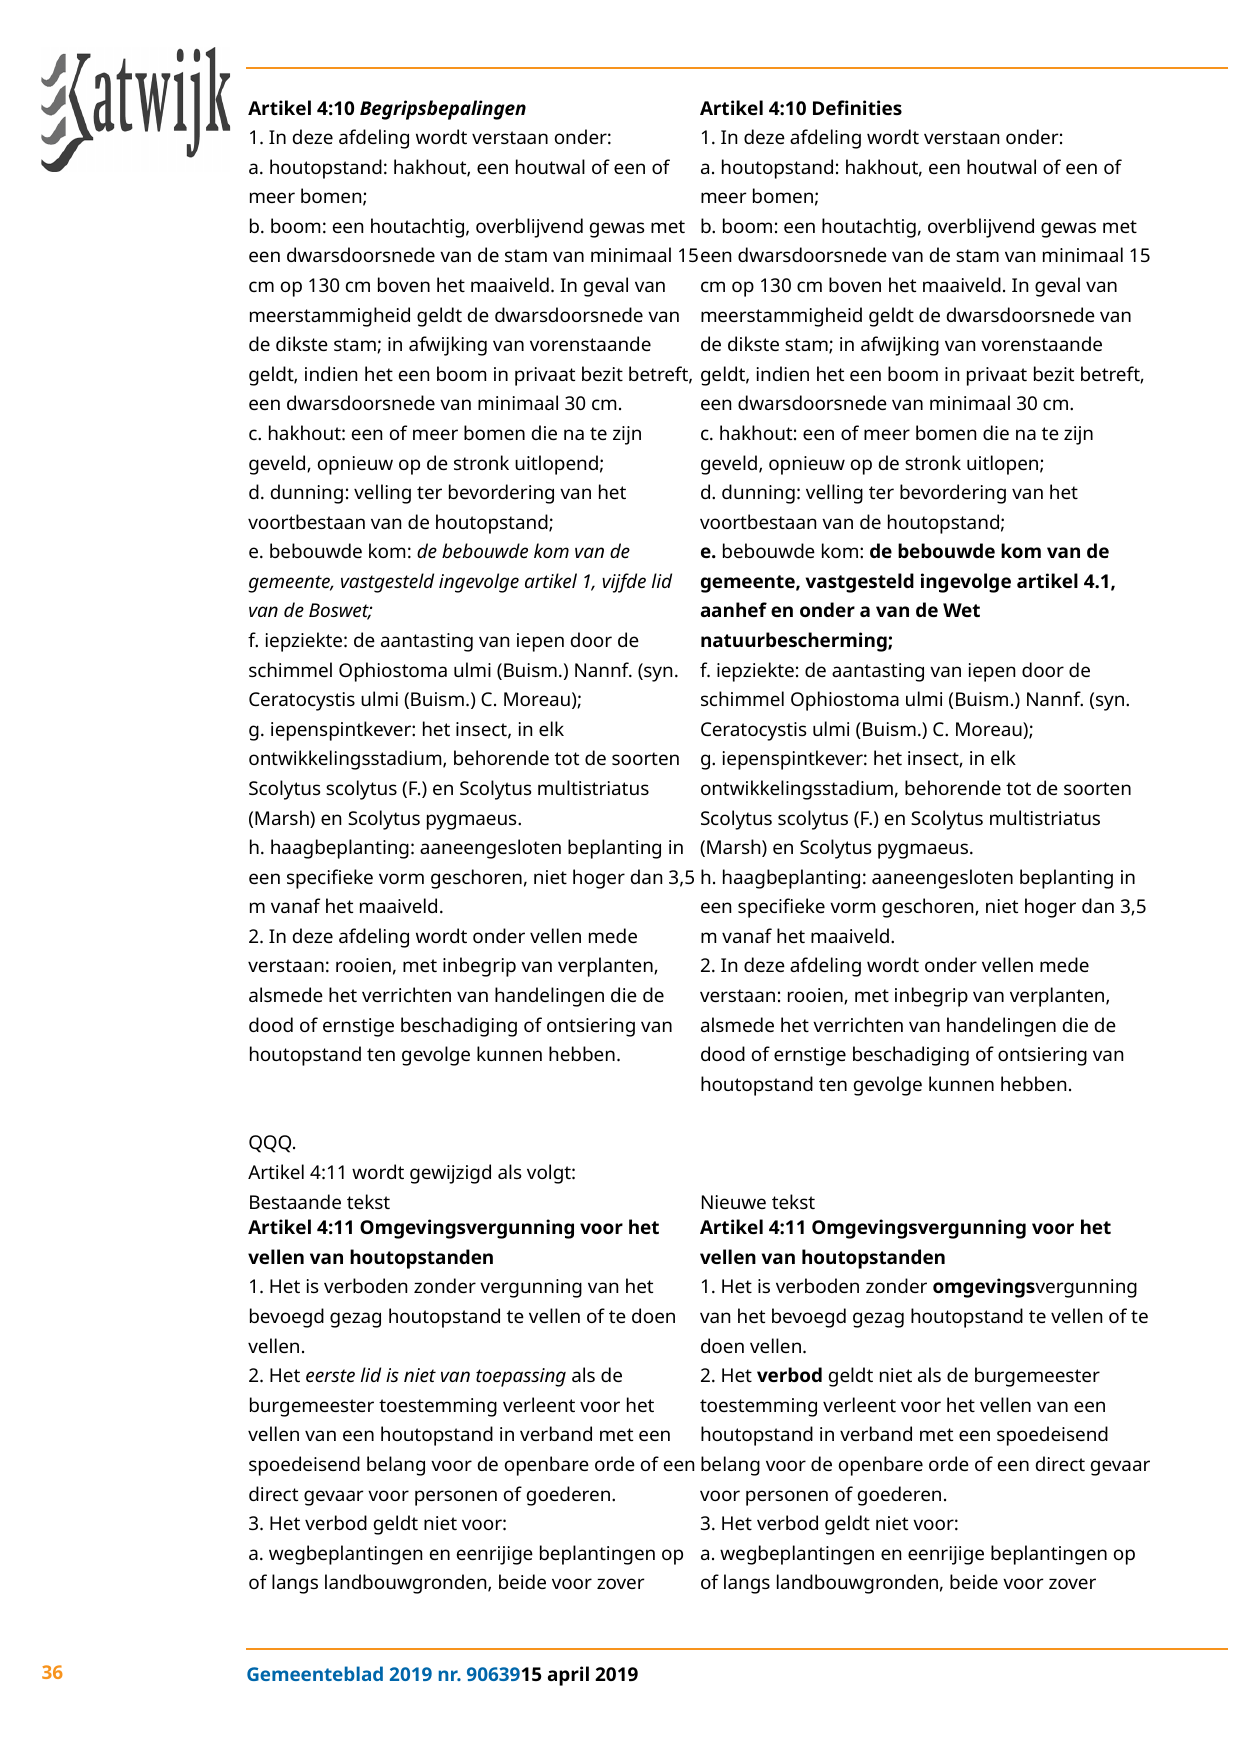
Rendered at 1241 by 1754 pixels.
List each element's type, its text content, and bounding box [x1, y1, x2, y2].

table_cell Artikel 4:11 Omgevingsvergunning voor het vellen van houtopstanden 1. Het is verboden zonder omgevingsvergunning van het bevoegd gezag houtopstand te vellen of te doen vellen. 2. Het verbod geldt niet als de burgemeester toestemming verleent voor het vellen van een houtopstand in verband met een spoedeisend belang voor de openbare orde of een direct gevaar voor personen of goederen. 3. Het verbod geldt niet voor: a. wegbeplantingen en eenrijige beplantingen op of langs landbouwgronden, beide voor zover [700, 1215, 1152, 1595]
table_cell Artikel 4:10 Definities 1. In deze afdeling wordt verstaan onder: a. houtopstand: hakhout, een houtwal of een of meer bomen; b. boom: een houtachtig, overblijvend gewas met een dwarsdoorsnede van de stam van minimaal 15 cm op 130 cm boven het maaiveld. In geval van meerstammigheid geldt de dwarsdoorsnede van de dikste stam; in afwijking van vorenstaande geldt, indien het een boom in privaat bezit betreft, een dwarsdoorsnede van minimaal 30 cm. c. hakhout: een of meer bomen die na te zijn geveld, opnieuw op de stronk uitlopen; d. dunning: velling ter bevordering van het voortbestaan van de houtopstand; e. bebouwde kom: de bebouwde kom van de gemeente, vastgesteld ingevolge artikel 4.1, aanhef en onder a van de Wet natuurbescherming; f. iepziekte: de aantasting van iepen door de schimmel Ophiostoma ulmi (Buism.) Nannf. (syn. Ceratocystis ulmi (Buism.) C. Moreau); g. iepenspintkever: het insect, in elk ontwikkelingsstadium, behorende tot de soorten Scolytus scolytus (F.) en Scolytus multistriatus (Marsh) en Scolytus pygmaeus. h. haagbeplanting: aaneengesloten beplanting in een specifieke vorm geschoren, niet hoger dan 3,5 m vanaf het maaiveld. 2. In deze afdeling wordt onder vellen mede verstaan: rooien, met inbegrip van verplanten, alsmede het verrichten van handelingen die de dood of ernstige beschadiging of ontsiering van houtopstand ten gevolge kunnen hebben. [700, 95, 1152, 1097]
table_cell Artikel 4:10 Begripsbepalingen 1. In deze afdeling wordt verstaan onder: a. houtopstand: hakhout, een houtwal of een of meer bomen; b. boom: een houtachtig, overblijvend gewas met een dwarsdoorsnede van de stam van minimaal 15 cm op 130 cm boven het maaiveld. In geval van meerstammigheid geldt de dwarsdoorsnede van de dikste stam; in afwijking van vorenstaande geldt, indien het een boom in privaat bezit betreft, een dwarsdoorsnede van minimaal 30 cm. c. hakhout: een of meer bomen die na te zijn geveld, opnieuw op de stronk uitlopend; d. dunning: velling ter bevordering van het voortbestaan van de houtopstand; e. bebouwde kom: de bebouwde kom van de gemeente, vastgesteld ingevolge artikel 1, vijfde lid van de Boswet; f. iepziekte: de aantasting van iepen door de schimmel Ophiostoma ulmi (Buism.) Nannf. (syn. Ceratocystis ulmi (Buism.) C. Moreau); g. iepenspintkever: het insect, in elk ontwikkelingsstadium, behorende tot de soorten Scolytus scolytus (F.) en Scolytus multistriatus (Marsh) en Scolytus pygmaeus. h. haagbeplanting: aaneengesloten beplanting in een specifieke vorm geschoren, niet hoger dan 3,5 m vanaf het maaiveld. 2. In deze afdeling wordt onder vellen mede verstaan: rooien, met inbegrip van verplanten, alsmede het verrichten van handelingen die de dood of ernstige beschadiging of ontsiering van houtopstand ten gevolge kunnen hebben. [248, 95, 700, 1097]
text QQQ. [248, 1129, 1152, 1155]
table_cell Artikel 4:11 Omgevingsvergunning voor het vellen van houtopstanden 1. Het is verboden zonder vergunning van het bevoegd gezag houtopstand te vellen of te doen vellen. 2. Het eerste lid is niet van toepassing als de burgemeester toestemming verleent voor het vellen van een houtopstand in verband met een spoedeisend belang voor de openbare orde of een direct gevaar voor personen of goederen. 3. Het verbod geldt niet voor: a. wegbeplantingen en eenrijige beplantingen op of langs landbouwgronden, beide voor zover [248, 1215, 700, 1595]
table_header Bestaande tekst [248, 1189, 700, 1214]
picture [41, 47, 231, 172]
text Artikel 4:11 wordt gewijzigd als volgt: [248, 1159, 1152, 1185]
table_header Nieuwe tekst [700, 1189, 1152, 1214]
